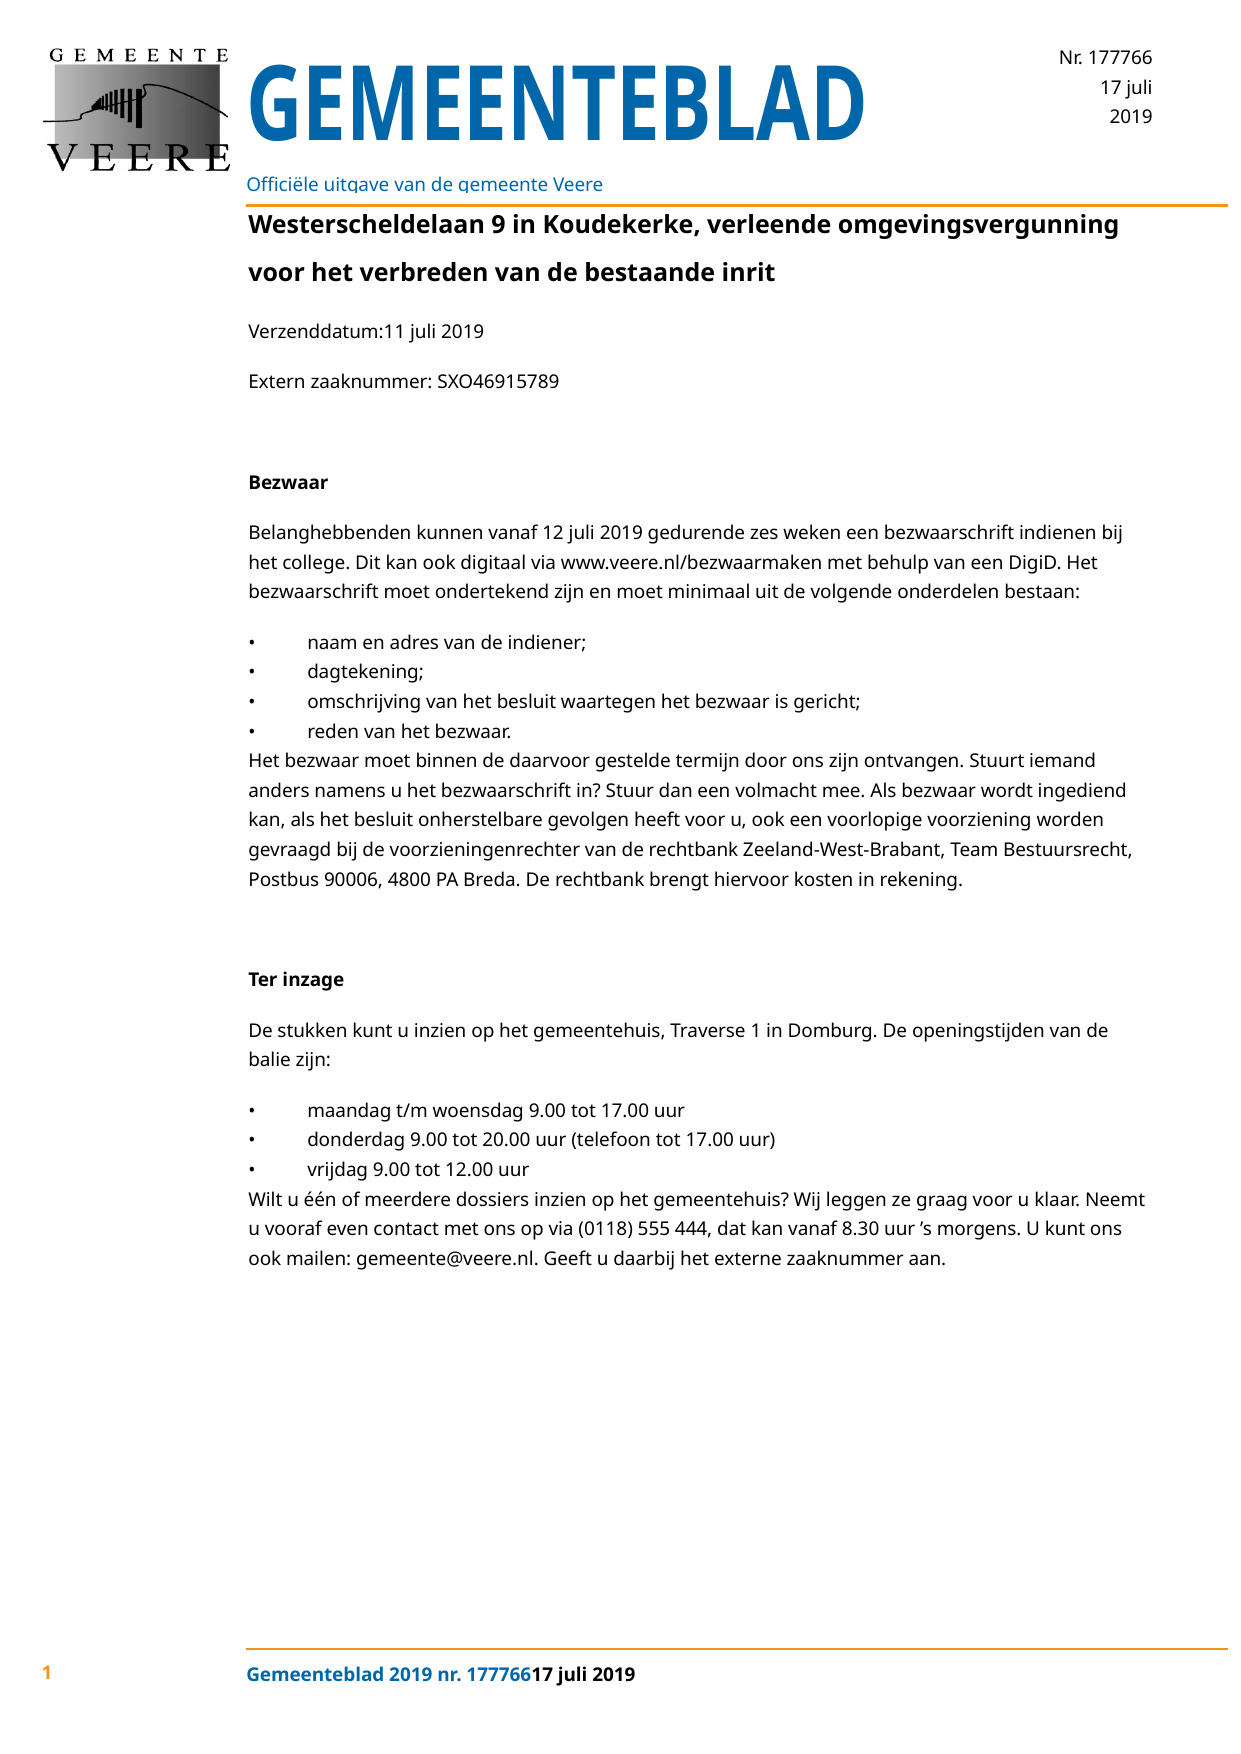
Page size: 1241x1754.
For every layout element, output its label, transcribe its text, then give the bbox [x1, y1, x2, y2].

list omschrijving van het besluit waartegen het bezwaar is gericht; [248, 688, 1152, 714]
list maandag t/m woensdag 9.00 tot 17.00 uur [248, 1097, 1152, 1123]
text Het bezwaar moet binnen de daarvoor gestelde termijn door ons zijn ontvangen. Stuurt iemand anders namens u het bezwaarschrift in? Stuur dan een volmacht mee. Als bezwaar wordt ingediend kan, als het besluit onherstelbare gevolgen heeft voor u, ook een voorlopige voorziening worden gevraagd bij de voorzieningenrechter van de rechtbank Zeeland-West-Brabant, Team Bestuursrecht, Postbus 90006, 4800 PA Breda. De rechtbank brengt hiervoor kosten in rekening. [248, 747, 1152, 892]
list donderdag 9.00 tot 20.00 uur (telefoon tot 17.00 uur) [248, 1127, 1152, 1152]
text Verzenddatum:11 juli 2019 [248, 318, 1152, 344]
list dagtekening; [248, 659, 1152, 684]
text Westerscheldelaan 9 in Koudekerke, verleende omgevingsvergunning voor het verbreden van de bestaande inrit [248, 207, 1152, 288]
list vrijdag 9.00 tot 12.00 uur [248, 1156, 1152, 1182]
text Extern zaaknummer: SXO46915789 [248, 368, 1152, 394]
list naam en adres van de indiener; [248, 629, 1152, 655]
text De stukken kunt u inzien op het gemeentehuis, Traverse 1 in Domburg. De openingstijden van de balie zijn: [248, 1017, 1152, 1072]
list reden van het bezwaar. [248, 718, 1152, 744]
text Belanghebbenden kunnen vanaf 12 juli 2019 gedurende zes weken een bezwaarschrift indienen bij het college. Dit kan ook digitaal via www.veere.nl/bezwaarmaken met behulp van een DigiD. Het bezwaarschrift moet ondertekend zijn en moet minimaal uit de volgende onderdelen bestaan: [248, 519, 1152, 604]
picture [41, 47, 231, 172]
text Bezwaar [248, 469, 1152, 495]
text Wilt u één of meerdere dossiers inzien op het gemeentehuis? Wij leggen ze graag voor u klaar. Neemt u vooraf even contact met ons op via (0118) 555 444, dat kan vanaf 8.30 uur ’s morgens. U kunt ons ook mailen: gemeente@veere.nl. Geeft u daarbij het externe zaaknummer aan. [248, 1186, 1152, 1271]
text Ter inzage [248, 967, 1152, 992]
